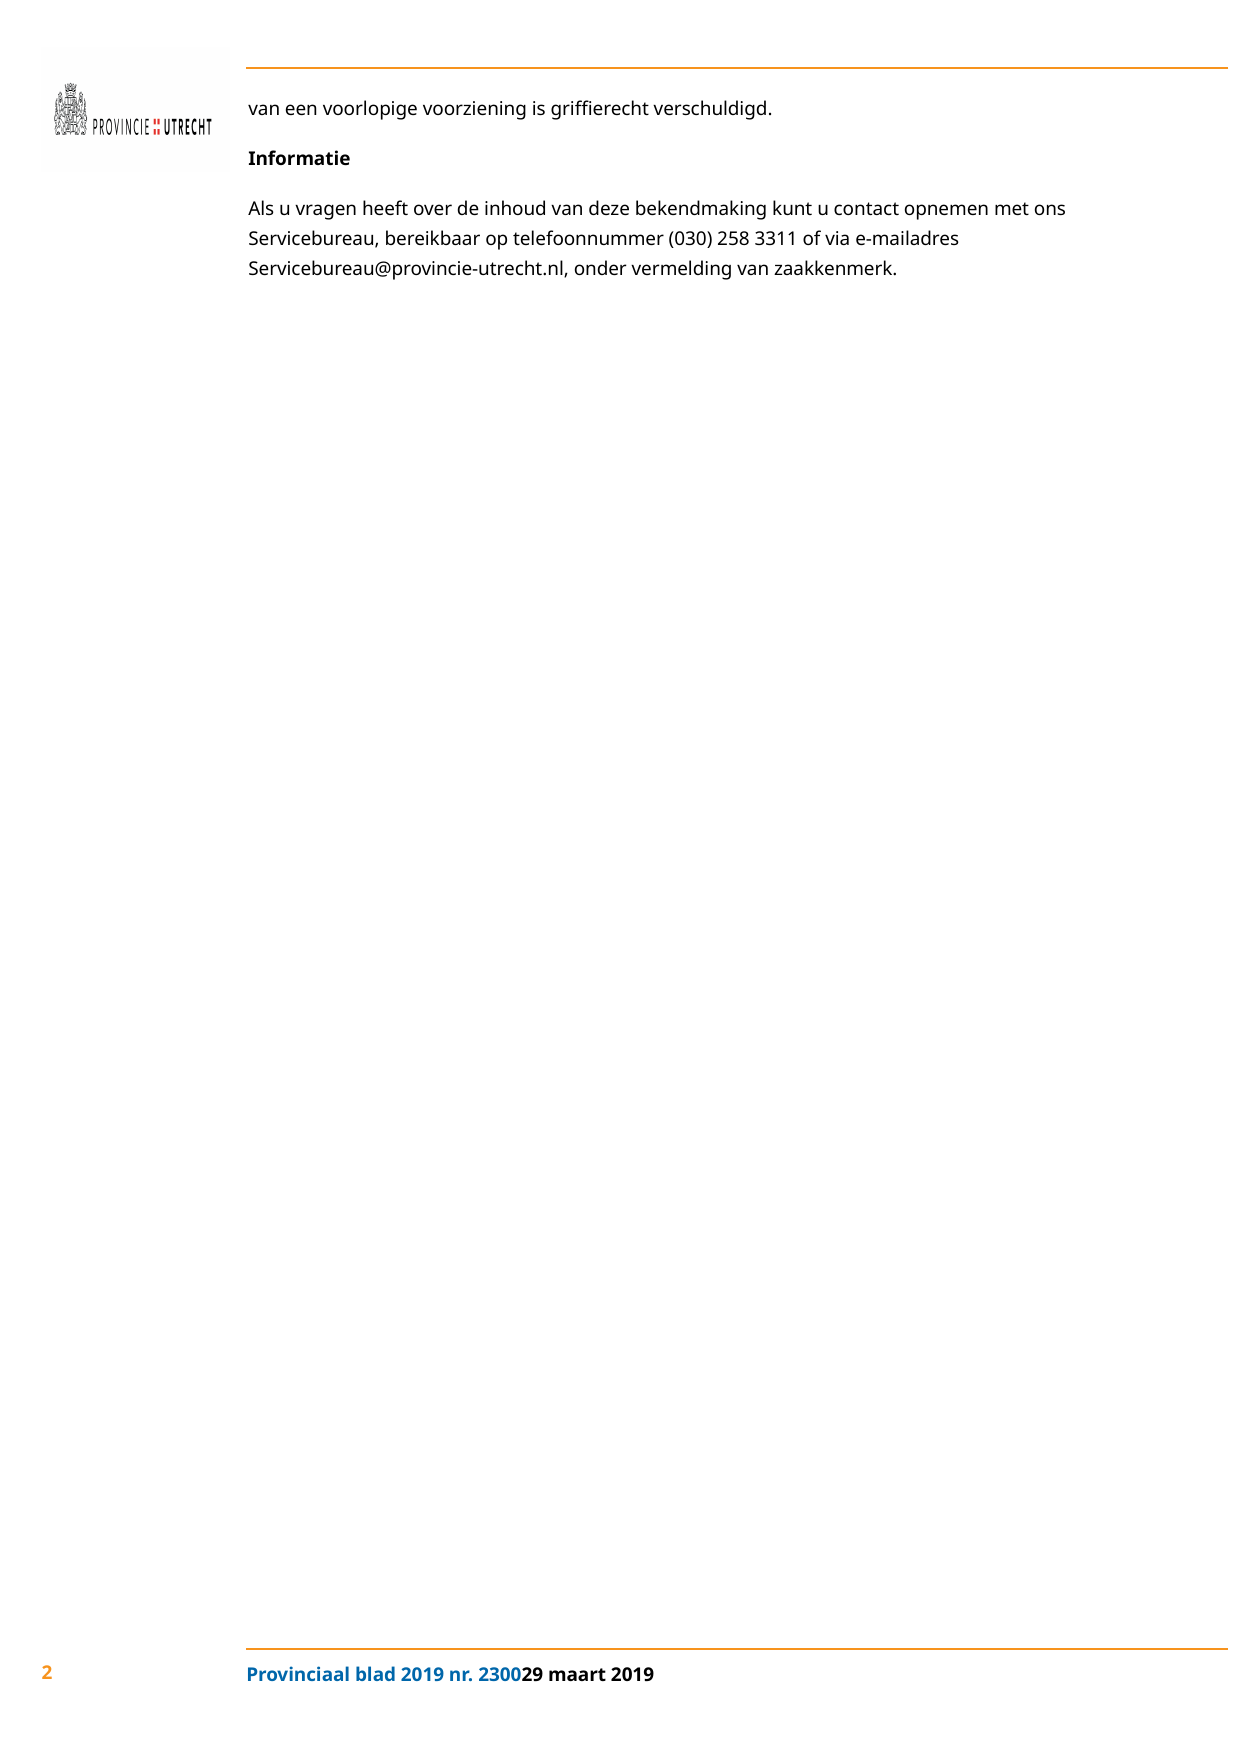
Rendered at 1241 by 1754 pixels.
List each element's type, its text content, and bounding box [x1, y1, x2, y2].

picture [41, 47, 231, 172]
text Als u vragen heeft over de inhoud van deze bekendmaking kunt u contact opnemen met ons Servicebureau, bereikbaar op telefoonnummer (030) 258 3311 of via e-mailadres Servicebureau@provincie-utrecht.nl, onder vermelding van zaakkenmerk. [248, 196, 1152, 281]
text Informatie [248, 145, 1152, 171]
text van een voorlopige voorziening is griffierecht verschuldigd. [248, 95, 1152, 121]
